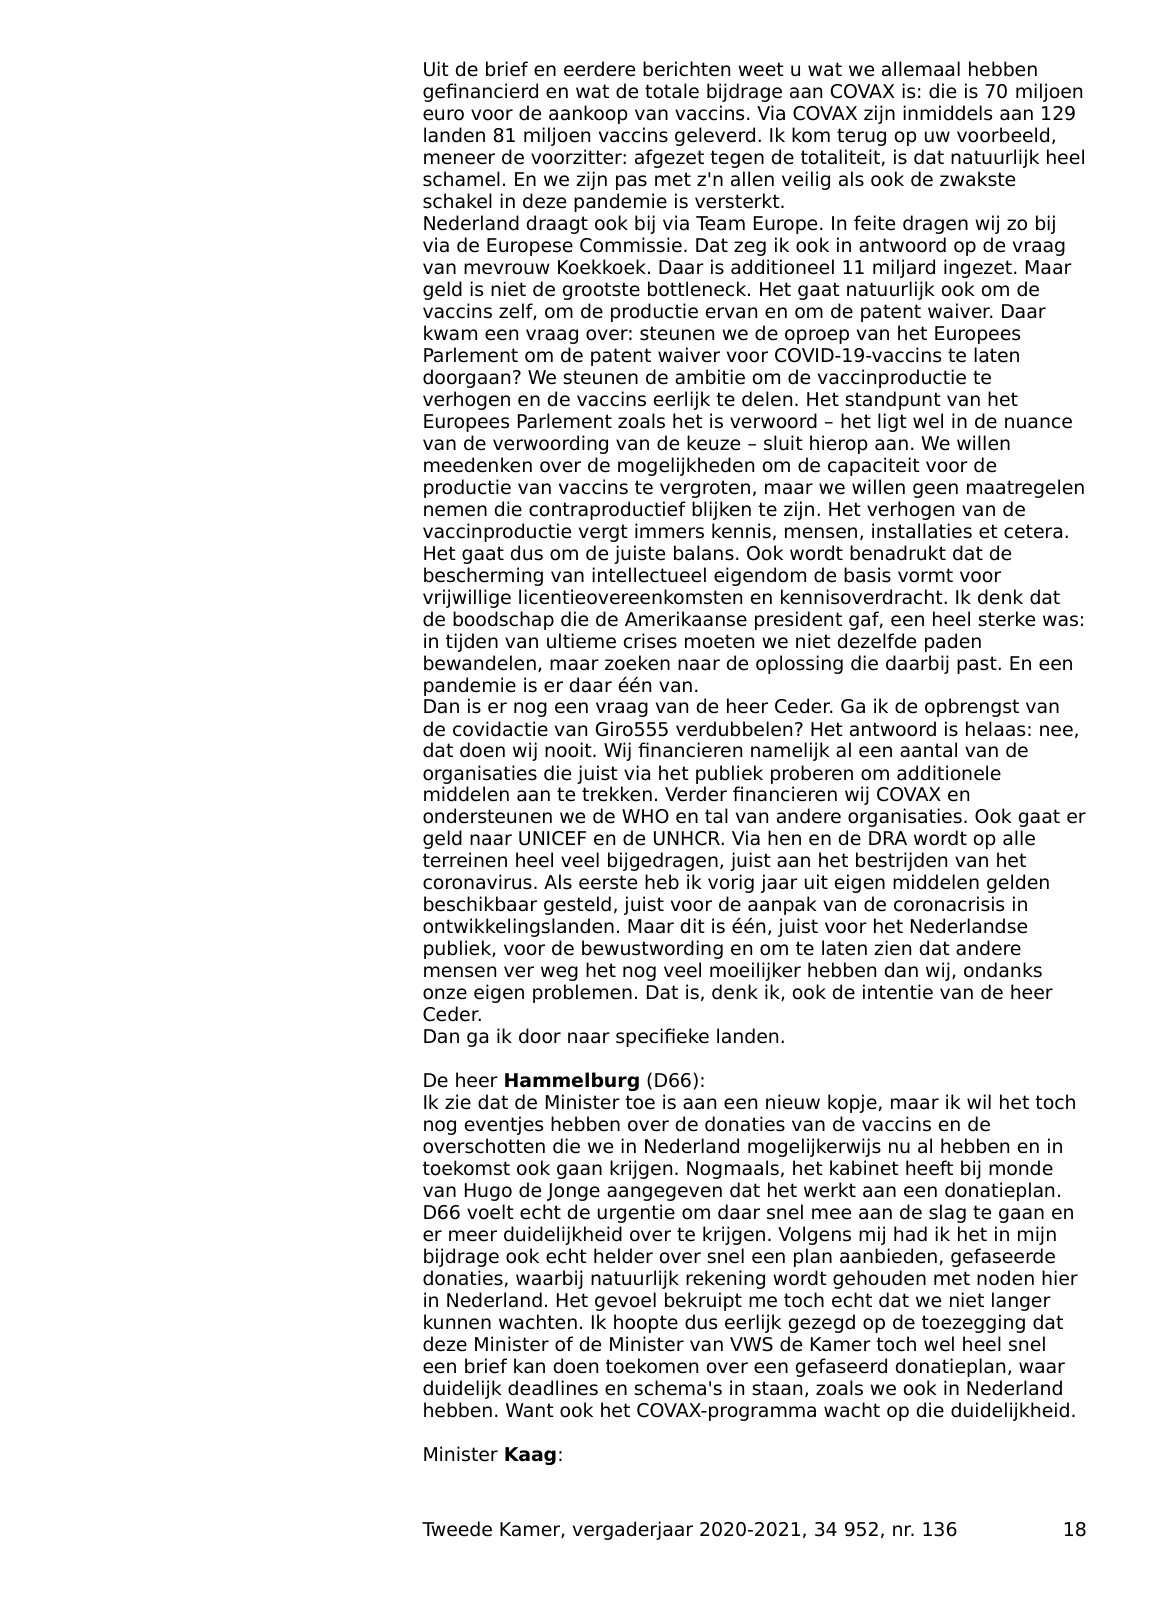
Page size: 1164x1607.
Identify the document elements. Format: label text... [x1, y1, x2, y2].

text Minister Kaag: [422, 1444, 1087, 1466]
text Nederland draagt ook bij via Team Europe. In feite dragen wij zo bij via de Europese Commissie. Dat zeg ik ook in antwoord op de vraag van mevrouw Koekkoek. Daar is additioneel 11 miljard ingezet. Maar geld is niet de grootste bottleneck. Het gaat natuurlijk ook om de vaccins zelf, om de productie ervan en om de patent waiver. Daar kwam een vraag over: steunen we de oproep van het Europees Parlement om de patent waiver voor COVID-19-vaccins te laten doorgaan? We steunen de ambitie om de vaccinproductie te verhogen en de vaccins eerlijk te delen. Het standpunt van het Europees Parlement zoals het is verwoord – het ligt wel in de nuance van de verwoording van de keuze – sluit hierop aan. We willen meedenken over de mogelijkheden om de capaciteit voor de productie van vaccins te vergroten, maar we willen geen maatregelen nemen die contraproductief blijken te zijn. Het verhogen van de vaccinproductie vergt immers kennis, mensen, installaties et cetera. Het gaat dus om de juiste balans. Ook wordt benadrukt dat de bescherming van intellectueel eigendom de basis vormt voor vrijwillige licentieovereenkomsten en kennisoverdracht. Ik denk dat de boodschap die de Amerikaanse president gaf, een heel sterke was: in tijden van ultieme crises moeten we niet dezelfde paden bewandelen, maar zoeken naar de oplossing die daarbij past. En een pandemie is er daar één van. [422, 213, 1087, 696]
text De heer Hammelburg (D66): [422, 1070, 1087, 1092]
text Dan is er nog een vraag van de heer Ceder. Ga ik de opbrengst van de covidactie van Giro555 verdubbelen? Het antwoord is helaas: nee, dat doen wij nooit. Wij financieren namelijk al een aantal van de organisaties die juist via het publiek proberen om additionele middelen aan te trekken. Verder financieren wij COVAX en ondersteunen we de WHO en tal van andere organisaties. Ook gaat er geld naar UNICEF en de UNHCR. Via hen en de DRA wordt op alle terreinen heel veel bijgedragen, juist aan het bestrijden van het coronavirus. Als eerste heb ik vorig jaar uit eigen middelen gelden beschikbaar gesteld, juist voor de aanpak van de coronacrisis in ontwikkelingslanden. Maar dit is één, juist voor het Nederlandse publiek, voor de bewustwording en om te laten zien dat andere mensen ver weg het nog veel moeilijker hebben dan wij, ondanks onze eigen problemen. Dat is, denk ik, ook de intentie van de heer Ceder. [422, 696, 1087, 1026]
text Ik zie dat de Minister toe is aan een nieuw kopje, maar ik wil het toch nog eventjes hebben over de donaties van de vaccins en de overschotten die we in Nederland mogelijkerwijs nu al hebben en in toekomst ook gaan krijgen. Nogmaals, het kabinet heeft bij monde van Hugo de Jonge aangegeven dat het werkt aan een donatieplan. D66 voelt echt de urgentie om daar snel mee aan de slag te gaan en er meer duidelijkheid over te krijgen. Volgens mij had ik het in mijn bijdrage ook echt helder over snel een plan aanbieden, gefaseerde donaties, waarbij natuurlijk rekening wordt gehouden met noden hier in Nederland. Het gevoel bekruipt me toch echt dat we niet langer kunnen wachten. Ik hoopte dus eerlijk gezegd op de toezegging dat deze Minister of de Minister van VWS de Kamer toch wel heel snel een brief kan doen toekomen over een gefaseerd donatieplan, waar duidelijk deadlines en schema's in staan, zoals we ook in Nederland hebben. Want ook het COVAX-programma wacht op die duidelijkheid. [422, 1092, 1087, 1422]
text Uit de brief en eerdere berichten weet u wat we allemaal hebben gefinancierd en wat de totale bijdrage aan COVAX is: die is 70 miljoen euro voor de aankoop van vaccins. Via COVAX zijn inmiddels aan 129 landen 81 miljoen vaccins geleverd. Ik kom terug op uw voorbeeld, meneer de voorzitter: afgezet tegen de totaliteit, is dat natuurlijk heel schamel. En we zijn pas met z'n allen veilig als ook de zwakste schakel in deze pandemie is versterkt. [422, 59, 1087, 213]
text Dan ga ik door naar specifieke landen. [422, 1026, 1087, 1048]
